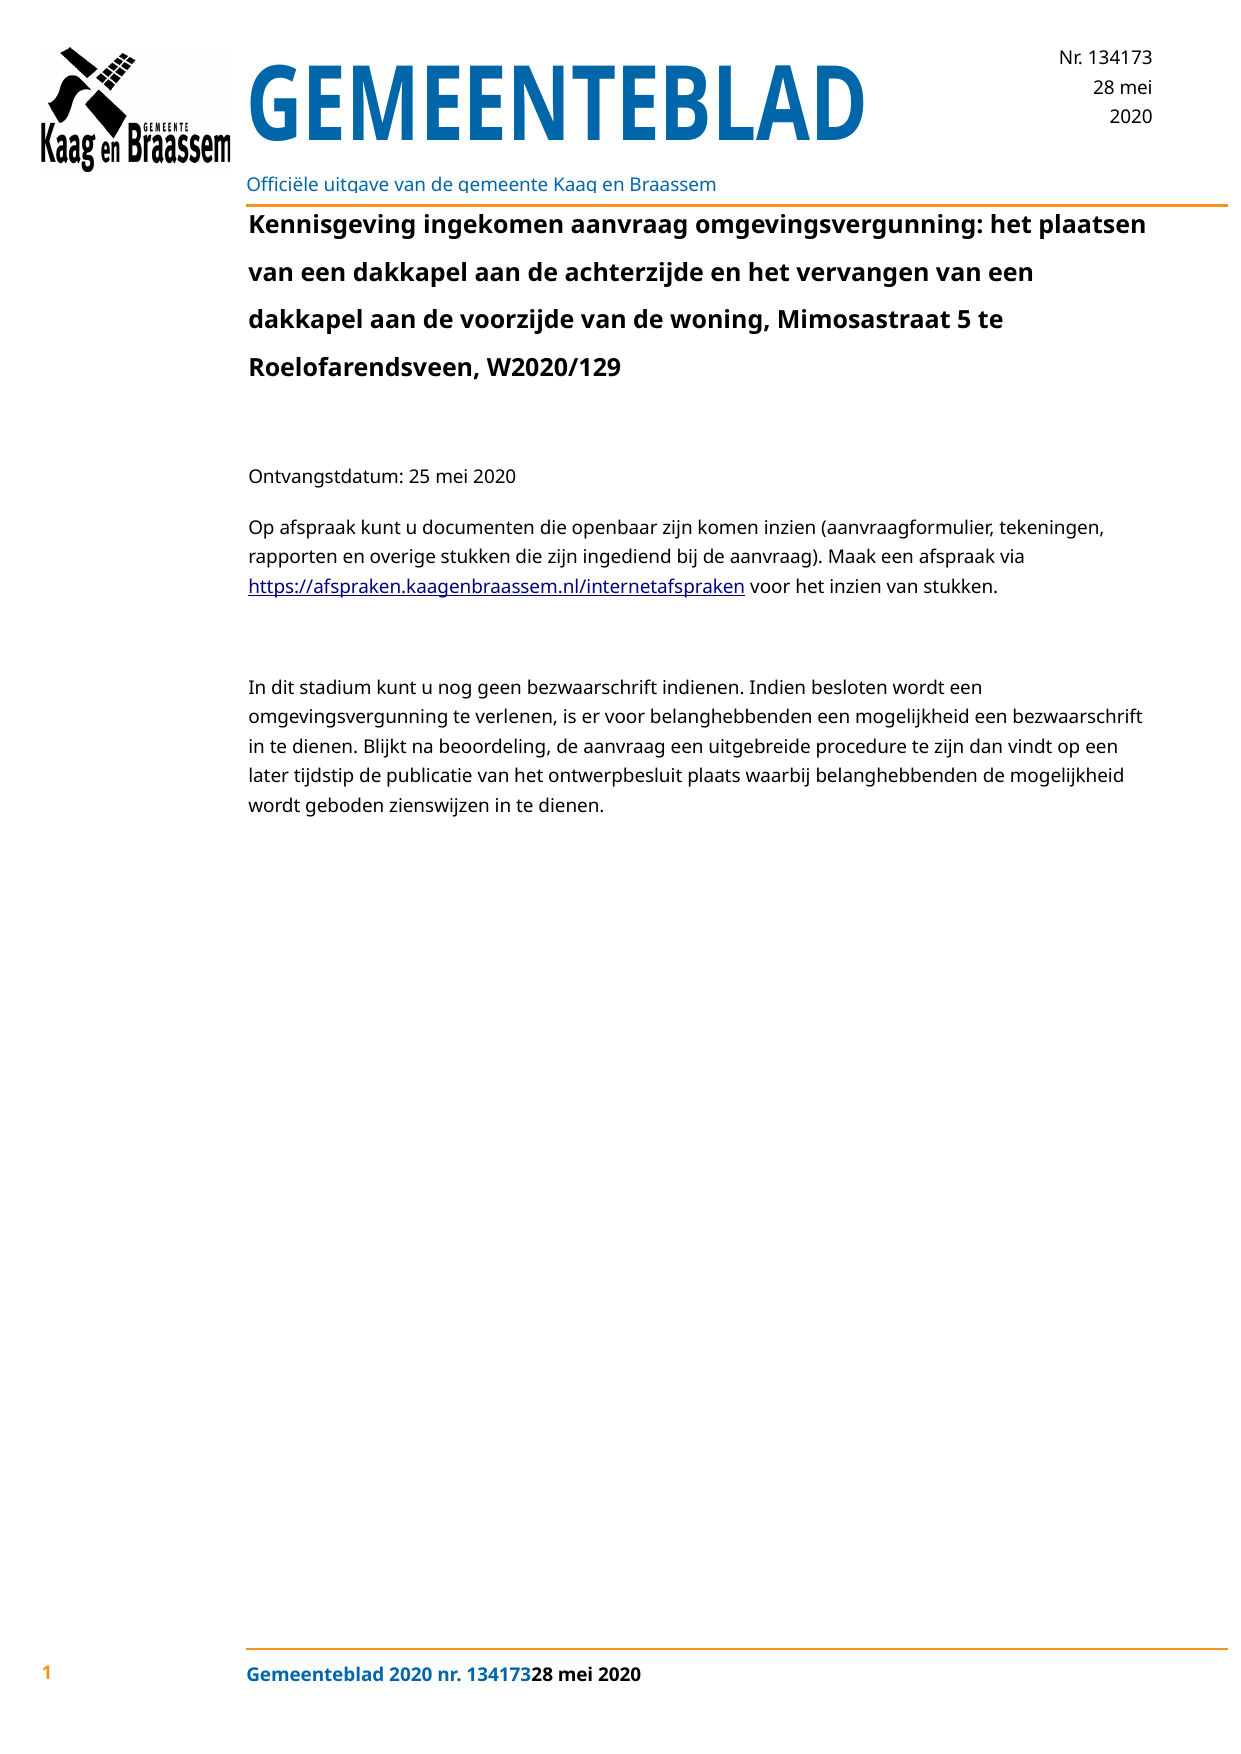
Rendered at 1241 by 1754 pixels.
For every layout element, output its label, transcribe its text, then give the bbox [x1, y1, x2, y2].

picture [41, 47, 231, 172]
text Kennisgeving ingekomen aanvraag omgevingsvergunning: het plaatsen van een dakkapel aan de achterzijde en het vervangen van een dakkapel aan de voorzijde van de woning, Mimosastraat 5 te Roelofarendsveen, W2020/129 [248, 207, 1152, 384]
text Op afspraak kunt u documenten die openbaar zijn komen inzien (aanvraagformulier, tekeningen, rapporten en overige stukken die zijn ingediend bij de aanvraag). Maak een afspraak via https://afspraken.kaagenbraassem.nl/internetafspraken voor het inzien van stukken. [248, 514, 1152, 599]
text Ontvangstdatum: 25 mei 2020 [248, 463, 1152, 489]
text In dit stadium kunt u nog geen bezwaarschrift indienen. Indien besloten wordt een omgevingsvergunning te verlenen, is er voor belanghebbenden een mogelijkheid een bezwaarschrift in te dienen. Blijkt na beoordeling, de aanvraag een uitgebreide procedure te zijn dan vindt op een later tijdstip de publicatie van het ontwerpbesluit plaats waarbij belanghebbenden de mogelijkheid wordt geboden zienswijzen in te dienen. [248, 674, 1152, 818]
